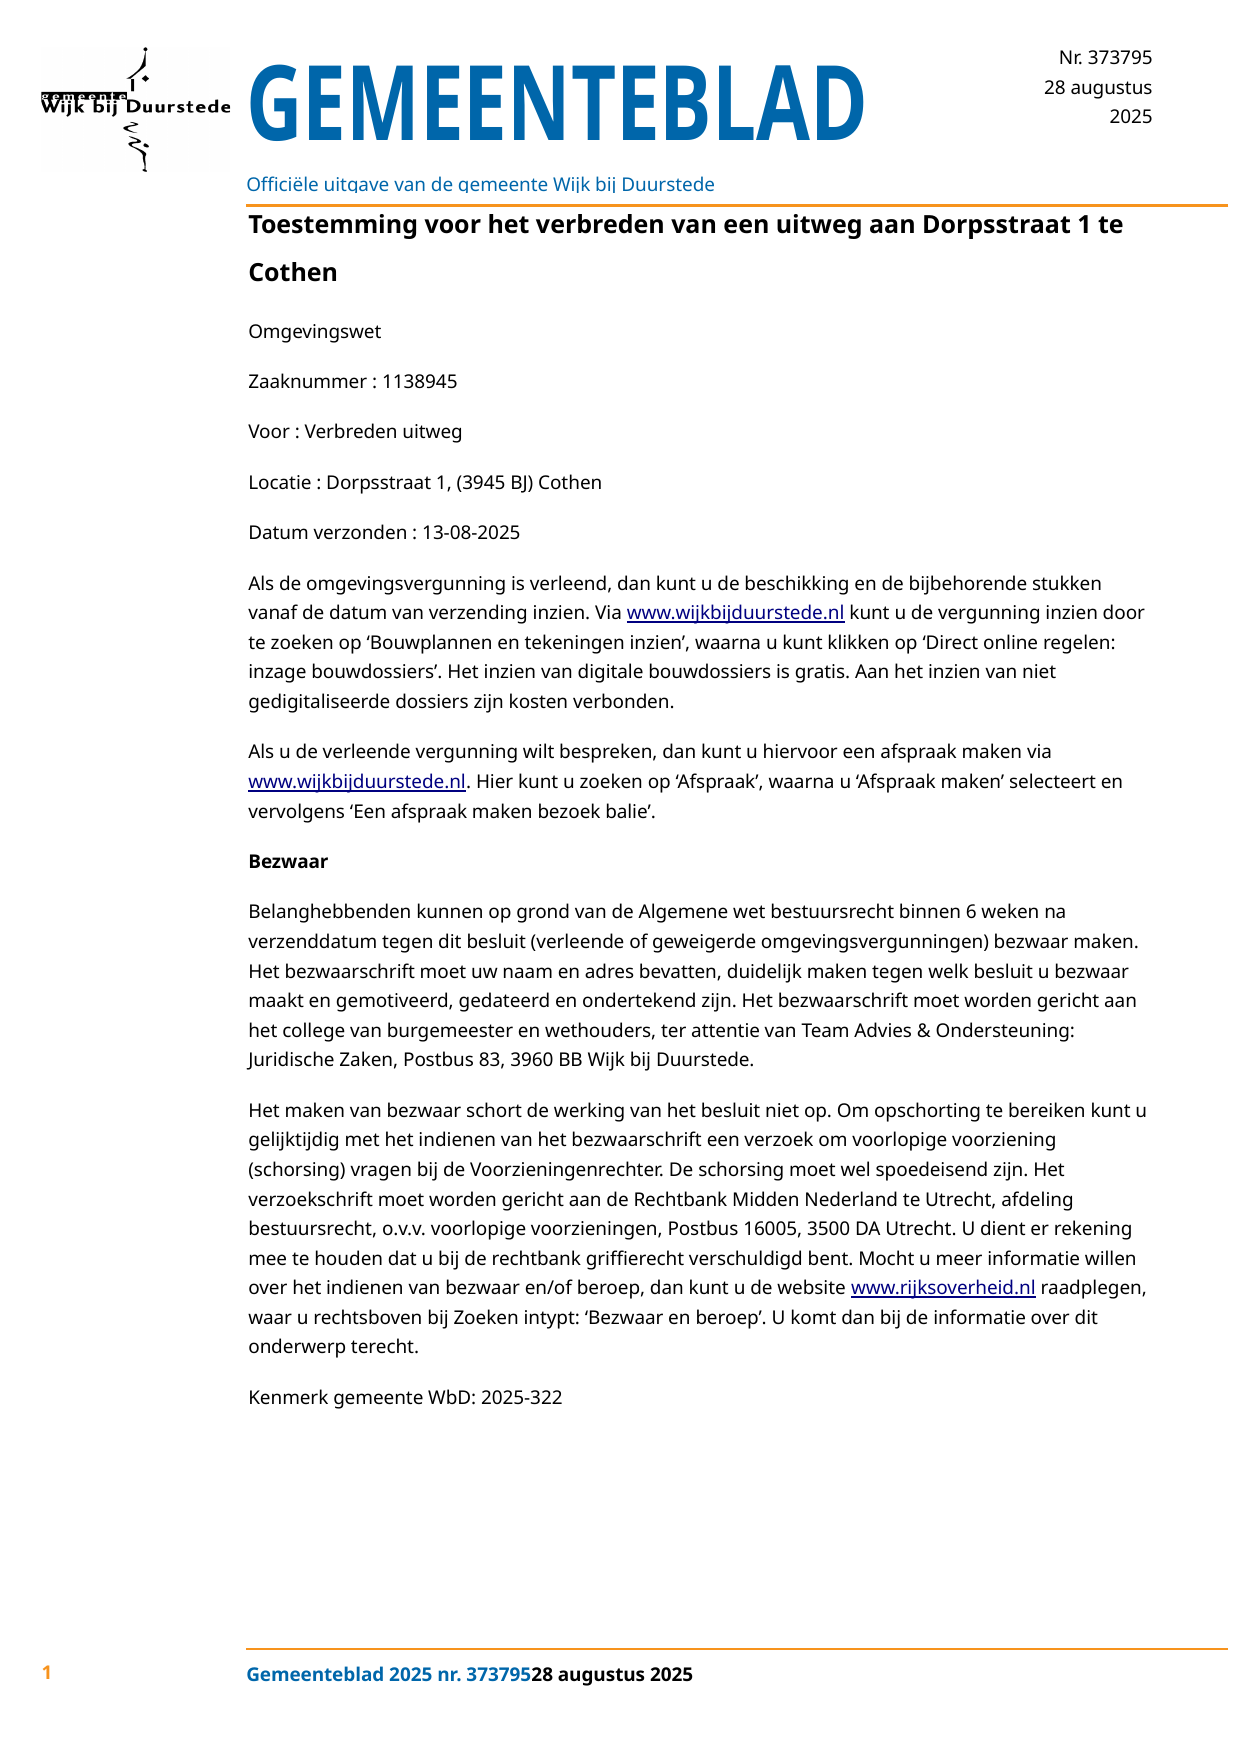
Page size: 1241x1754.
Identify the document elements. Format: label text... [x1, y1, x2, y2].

text Omgevingswet [248, 318, 1152, 344]
text Als u de verleende vergunning wilt bespreken, dan kunt u hiervoor een afspraak maken via www.wijkbijduurstede.nl. Hier kunt u zoeken op ‘Afspraak’, waarna u ‘Afspraak maken’ selecteert en vervolgens ‘Een afspraak maken bezoek balie’. [248, 739, 1152, 824]
text Locatie : Dorpsstraat 1, (3945 BJ) Cothen [248, 469, 1152, 495]
text Toestemming voor het verbreden van een uitweg aan Dorpsstraat 1 te Cothen [248, 207, 1152, 288]
text Zaaknummer : 1138945 [248, 368, 1152, 394]
text Datum verzonden : 13-08-2025 [248, 519, 1152, 545]
text Bezwaar [248, 848, 1152, 874]
text Voor : Verbreden uitweg [248, 419, 1152, 444]
text Het maken van bezwaar schort de werking van het besluit niet op. Om opschorting te bereiken kunt u gelijktijdig met het indienen van het bezwaarschrift een verzoek om voorlopige voorziening (schorsing) vragen bij de Voorzieningenrechter. De schorsing moet wel spoedeisend zijn. Het verzoekschrift moet worden gericht aan de Rechtbank Midden Nederland te Utrecht, afdeling bestuursrecht, o.v.v. voorlopige voorzieningen, Postbus 16005, 3500 DA Utrecht. U dient er rekening mee te houden dat u bij de rechtbank griffierecht verschuldigd bent. Mocht u meer informatie willen over het indienen van bezwaar en/of beroep, dan kunt u de website www.rijksoverheid.nl raadplegen, waar u rechtsboven bij Zoeken intypt: ‘Bezwaar en beroep’. U komt dan bij de informatie over dit onderwerp terecht. [248, 1097, 1152, 1359]
text Belanghebbenden kunnen op grond van de Algemene wet bestuursrecht binnen 6 weken na verzenddatum tegen dit besluit (verleende of geweigerde omgevingsvergunningen) bezwaar maken. Het bezwaarschrift moet uw naam en adres bevatten, duidelijk maken tegen welk besluit u bezwaar maakt en gemotiveerd, gedateerd en ondertekend zijn. Het bezwaarschrift moet worden gericht aan het college van burgemeester en wethouders, ter attentie van Team Advies & Ondersteuning: Juridische Zaken, Postbus 83, 3960 BB Wijk bij Duurstede. [248, 899, 1152, 1072]
text Als de omgevingsvergunning is verleend, dan kunt u de beschikking en de bijbehorende stukken vanaf de datum van verzending inzien. Via www.wijkbijduurstede.nl kunt u de vergunning inzien door te zoeken op ‘Bouwplannen en tekeningen inzien’, waarna u kunt klikken op ‘Direct online regelen: inzage bouwdossiers’. Het inzien van digitale bouwdossiers is gratis. Aan het inzien van niet gedigitaliseerde dossiers zijn kosten verbonden. [248, 570, 1152, 714]
picture [41, 47, 231, 172]
text Kenmerk gemeente WbD: 2025-322 [248, 1384, 1152, 1410]
